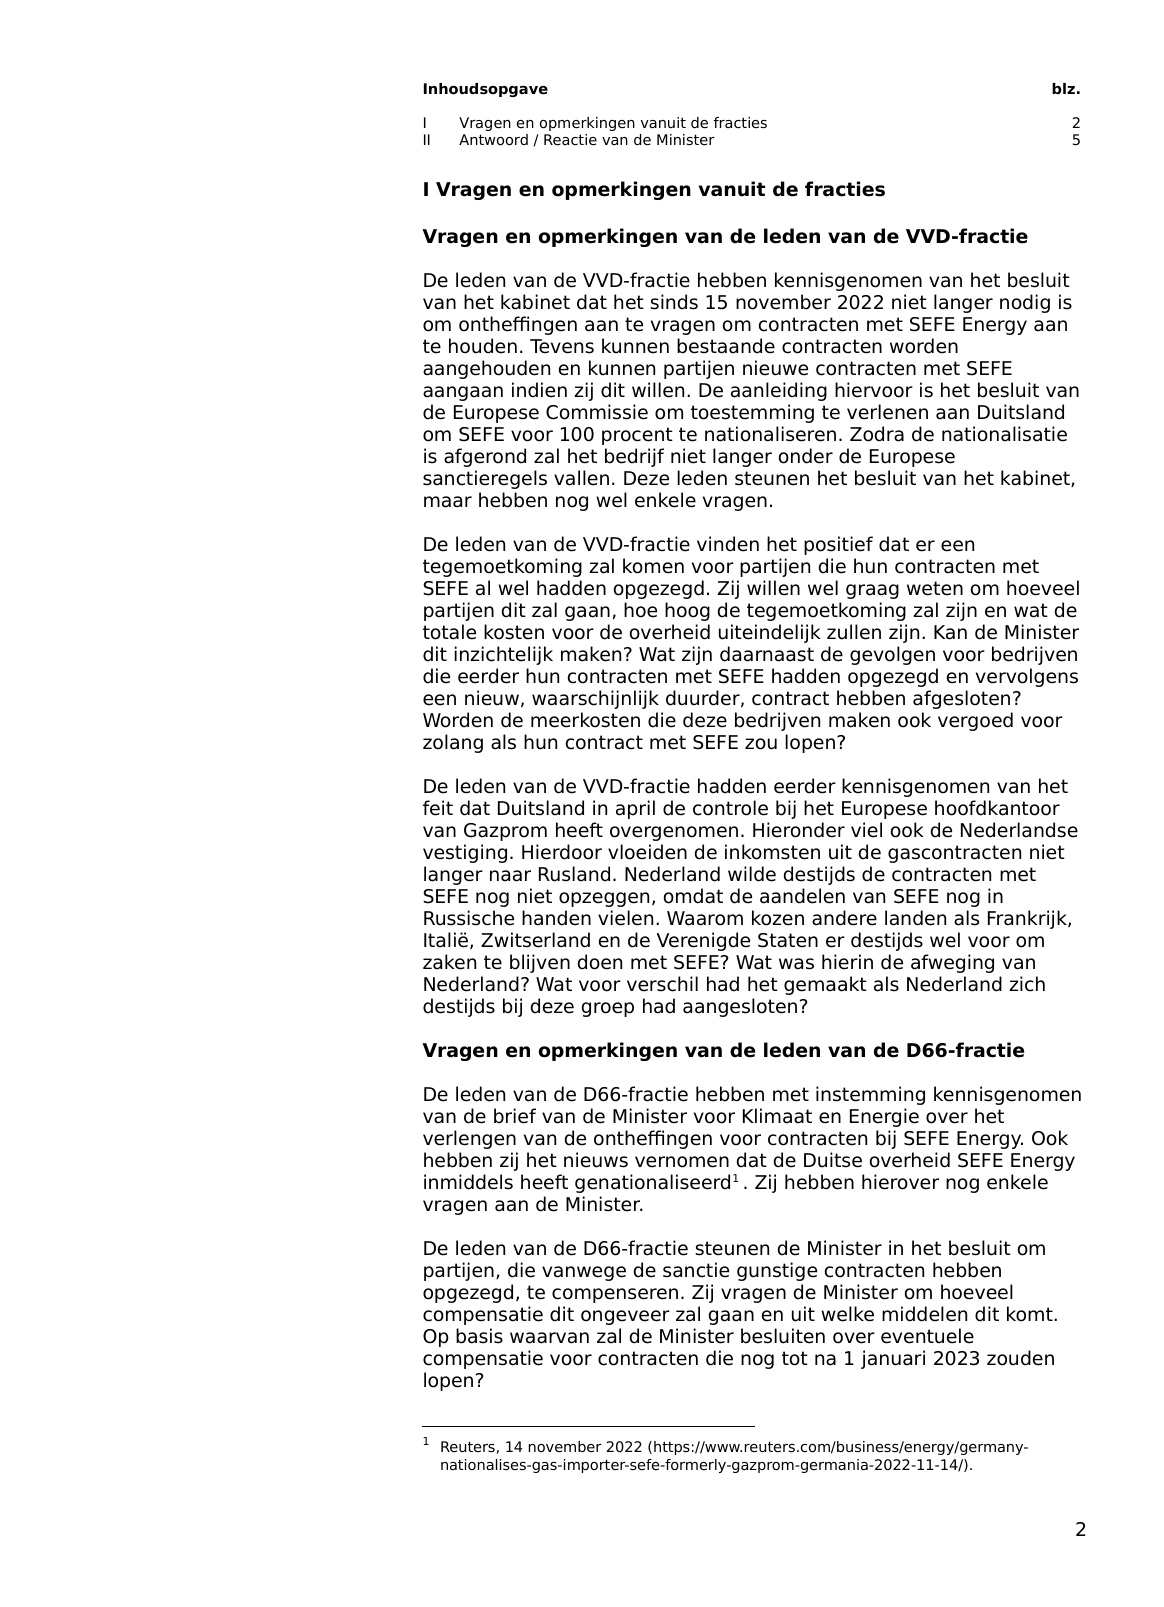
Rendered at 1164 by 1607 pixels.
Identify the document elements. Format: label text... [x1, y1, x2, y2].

subtitle Vragen en opmerkingen van de leden van de VVD-fractie [422, 226, 1087, 248]
table_cell 5 [1025, 132, 1087, 149]
table_cell II [422, 132, 453, 149]
subtitle Vragen en opmerkingen van de leden van de D66-fractie [422, 1040, 1087, 1062]
table_cell [1025, 98, 1087, 115]
table_cell Antwoord / Reactie van de Minister [453, 132, 1025, 149]
text De leden van de VVD-fractie vinden het positief dat er een tegemoetkoming zal komen voor partijen die hun contracten met SEFE al wel hadden opgezegd. Zij willen wel graag weten om hoeveel partijen dit zal gaan, hoe hoog de tegemoetkoming zal zijn en wat de totale kosten voor de overheid uiteindelijk zullen zijn. Kan de Minister dit inzichtelijk maken? Wat zijn daarnaast de gevolgen voor bedrijven die eerder hun contracten met SEFE hadden opgezegd en vervolgens een nieuw, waarschijnlijk duurder, contract hebben afgesloten? Worden de meerkosten die deze bedrijven maken ook vergoed voor zolang als hun contract met SEFE zou lopen? [422, 534, 1087, 754]
table_cell I [422, 115, 453, 132]
table_cell [453, 98, 1025, 115]
text De leden van de D66-fractie hebben met instemming kennisgenomen van de brief van de Minister voor Klimaat en Energie over het verlengen van de ontheffingen voor contracten bij SEFE Energy. Ook hebben zij het nieuws vernomen dat de Duitse overheid SEFE Energy inmiddels heeft genationaliseerd. Zij hebben hierover nog enkele vragen aan de Minister. [422, 1084, 1087, 1216]
table_cell 2 [1025, 115, 1087, 132]
text Reuters, 14 november 2022 (https://www.reuters.com/business/energy/germany-nationalises-gas-importer-sefe-formerly-gazprom-germania-2022-11-14/). [422, 1435, 1087, 1474]
text De leden van de VVD-fractie hadden eerder kennisgenomen van het feit dat Duitsland in april de controle bij het Europese hoofdkantoor van Gazprom heeft overgenomen. Hieronder viel ook de Nederlandse vestiging. Hierdoor vloeiden de inkomsten uit de gascontracten niet langer naar Rusland. Nederland wilde destijds de contracten met SEFE nog niet opzeggen, omdat de aandelen van SEFE nog in Russische handen vielen. Waarom kozen andere landen als Frankrijk, Italië, Zwitserland en de Verenigde Staten er destijds wel voor om zaken te blijven doen met SEFE? Wat was hierin de afweging van Nederland? Wat voor verschil had het gemaakt als Nederland zich destijds bij deze groep had aangesloten? [422, 776, 1087, 1018]
text De leden van de VVD-fractie hebben kennisgenomen van het besluit van het kabinet dat het sinds 15 november 2022 niet langer nodig is om ontheffingen aan te vragen om contracten met SEFE Energy aan te houden. Tevens kunnen bestaande contracten worden aangehouden en kunnen partijen nieuwe contracten met SEFE aangaan indien zij dit willen. De aanleiding hiervoor is het besluit van de Europese Commissie om toestemming te verlenen aan Duitsland om SEFE voor 100 procent te nationaliseren. Zodra de nationalisatie is afgerond zal het bedrijf niet langer onder de Europese sanctieregels vallen. Deze leden steunen het besluit van het kabinet, maar hebben nog wel enkele vragen. [422, 270, 1087, 512]
table_cell Vragen en opmerkingen vanuit de fracties [453, 115, 1025, 132]
text De leden van de D66-fractie steunen de Minister in het besluit om partijen, die vanwege de sanctie gunstige contracten hebben opgezegd, te compenseren. Zij vragen de Minister om hoeveel compensatie dit ongeveer zal gaan en uit welke middelen dit komt. Op basis waarvan zal de Minister besluiten over eventuele compensatie voor contracten die nog tot na 1 januari 2023 zouden lopen? [422, 1238, 1087, 1392]
table_header blz. [1025, 81, 1087, 98]
subtitle I Vragen en opmerkingen vanuit de fracties [422, 179, 1087, 201]
table_cell [422, 98, 453, 115]
table_header Inhoudsopgave [422, 81, 1025, 98]
